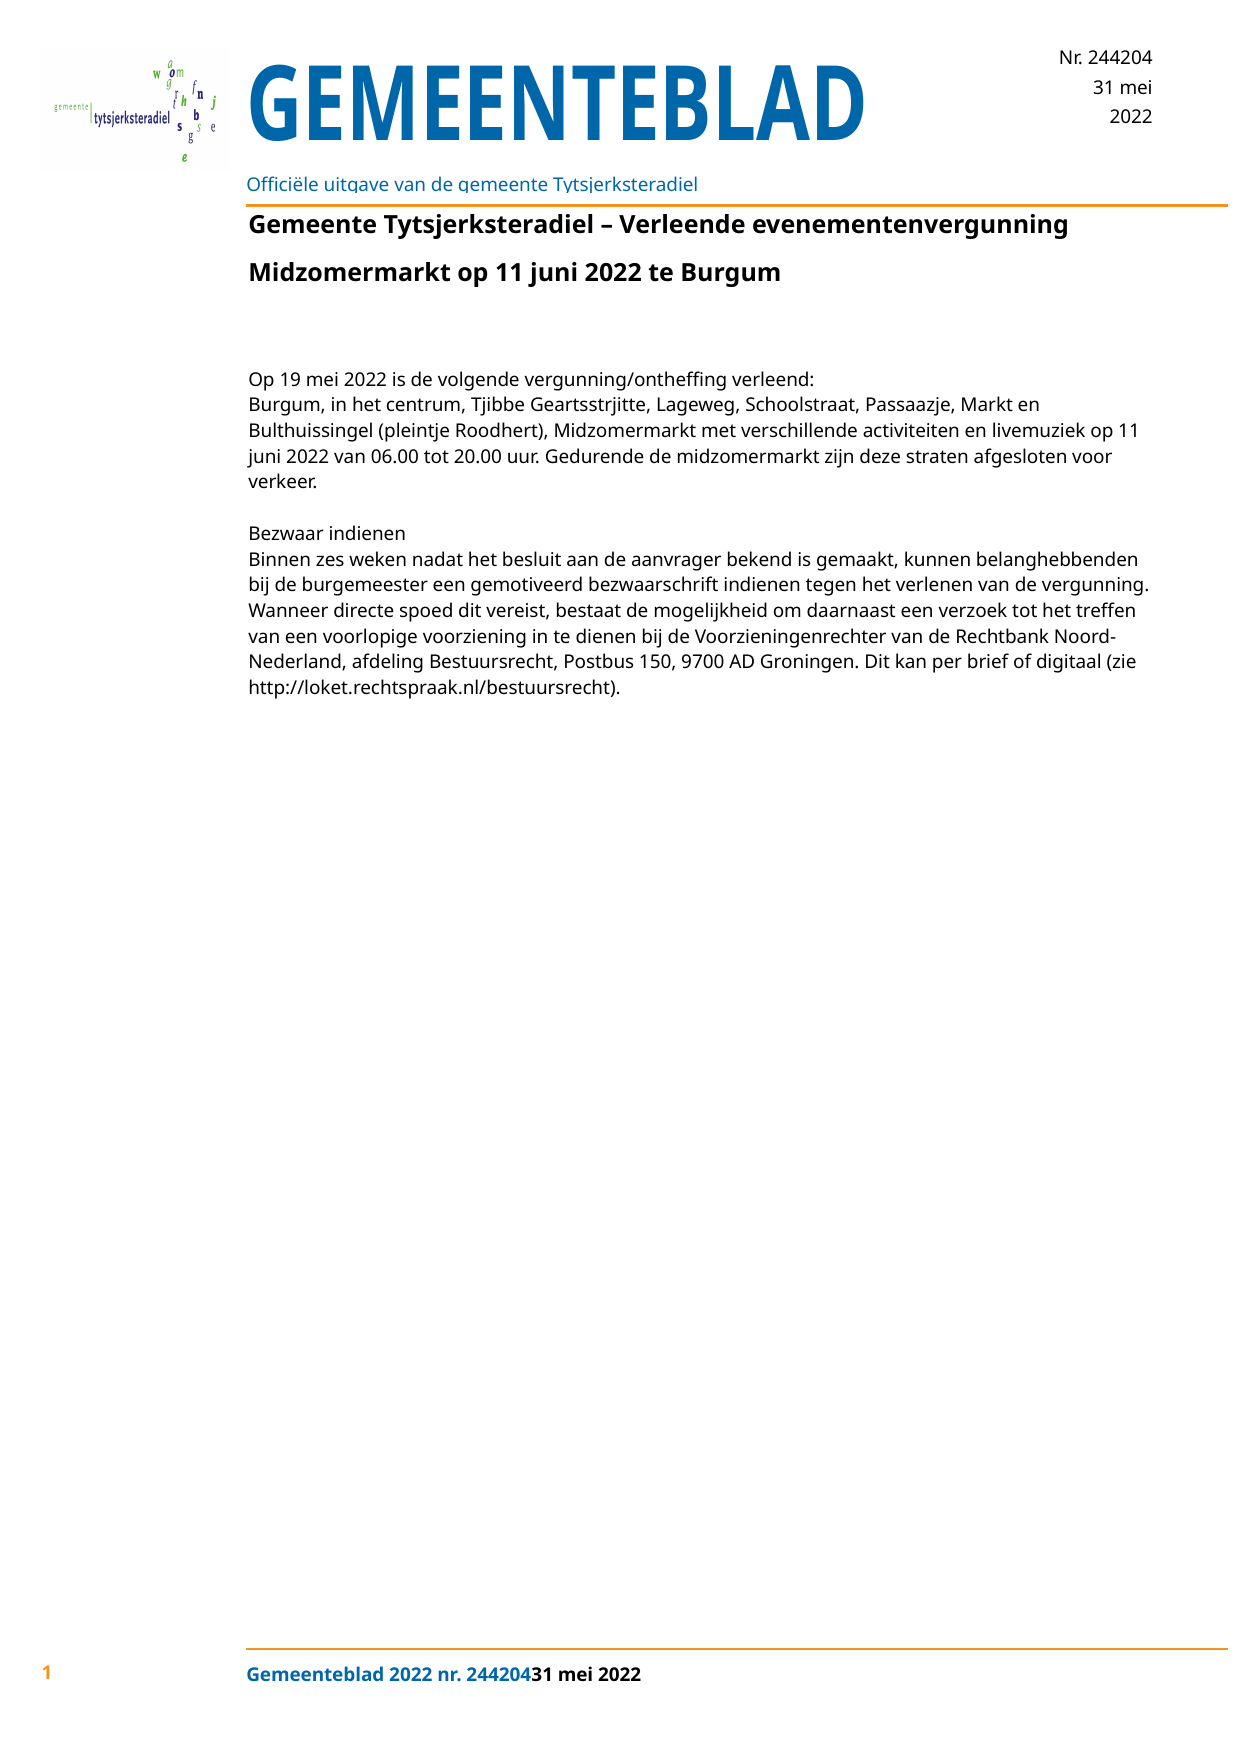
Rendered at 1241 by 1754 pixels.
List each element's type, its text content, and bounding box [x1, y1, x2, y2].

text Bezwaar indienen [248, 520, 1152, 546]
picture [41, 47, 231, 172]
text Burgum, in het centrum, Tjibbe Geartsstrjitte, Lageweg, Schoolstraat, Passaazje, Markt en Bulthuissingel (pleintje Roodhert), Midzomermarkt met verschillende activiteiten en livemuziek op 11 juni 2022 van 06.00 tot 20.00 uur. Gedurende de midzomermarkt zijn deze straten afgesloten voor verkeer. [248, 391, 1152, 494]
text Gemeente Tytsjerksteradiel – Verleende evenementenvergunning Midzomermarkt op 11 juni 2022 te Burgum [248, 207, 1152, 288]
text Binnen zes weken nadat het besluit aan de aanvrager bekend is gemaakt, kunnen belanghebbenden bij de burgemeester een gemotiveerd bezwaarschrift indienen tegen het verlenen van de vergunning. Wanneer directe spoed dit vereist, bestaat de mogelijkheid om daarnaast een verzoek tot het treffen van een voorlopige voorziening in te dienen bij de Voorzieningenrechter van de Rechtbank Noord-Nederland, afdeling Bestuursrecht, Postbus 150, 9700 AD Groningen. Dit kan per brief of digitaal (zie http://loket.rechtspraak.nl/bestuursrecht). [248, 546, 1152, 700]
text Op 19 mei 2022 is de volgende vergunning/ontheffing verleend: [248, 366, 1152, 391]
